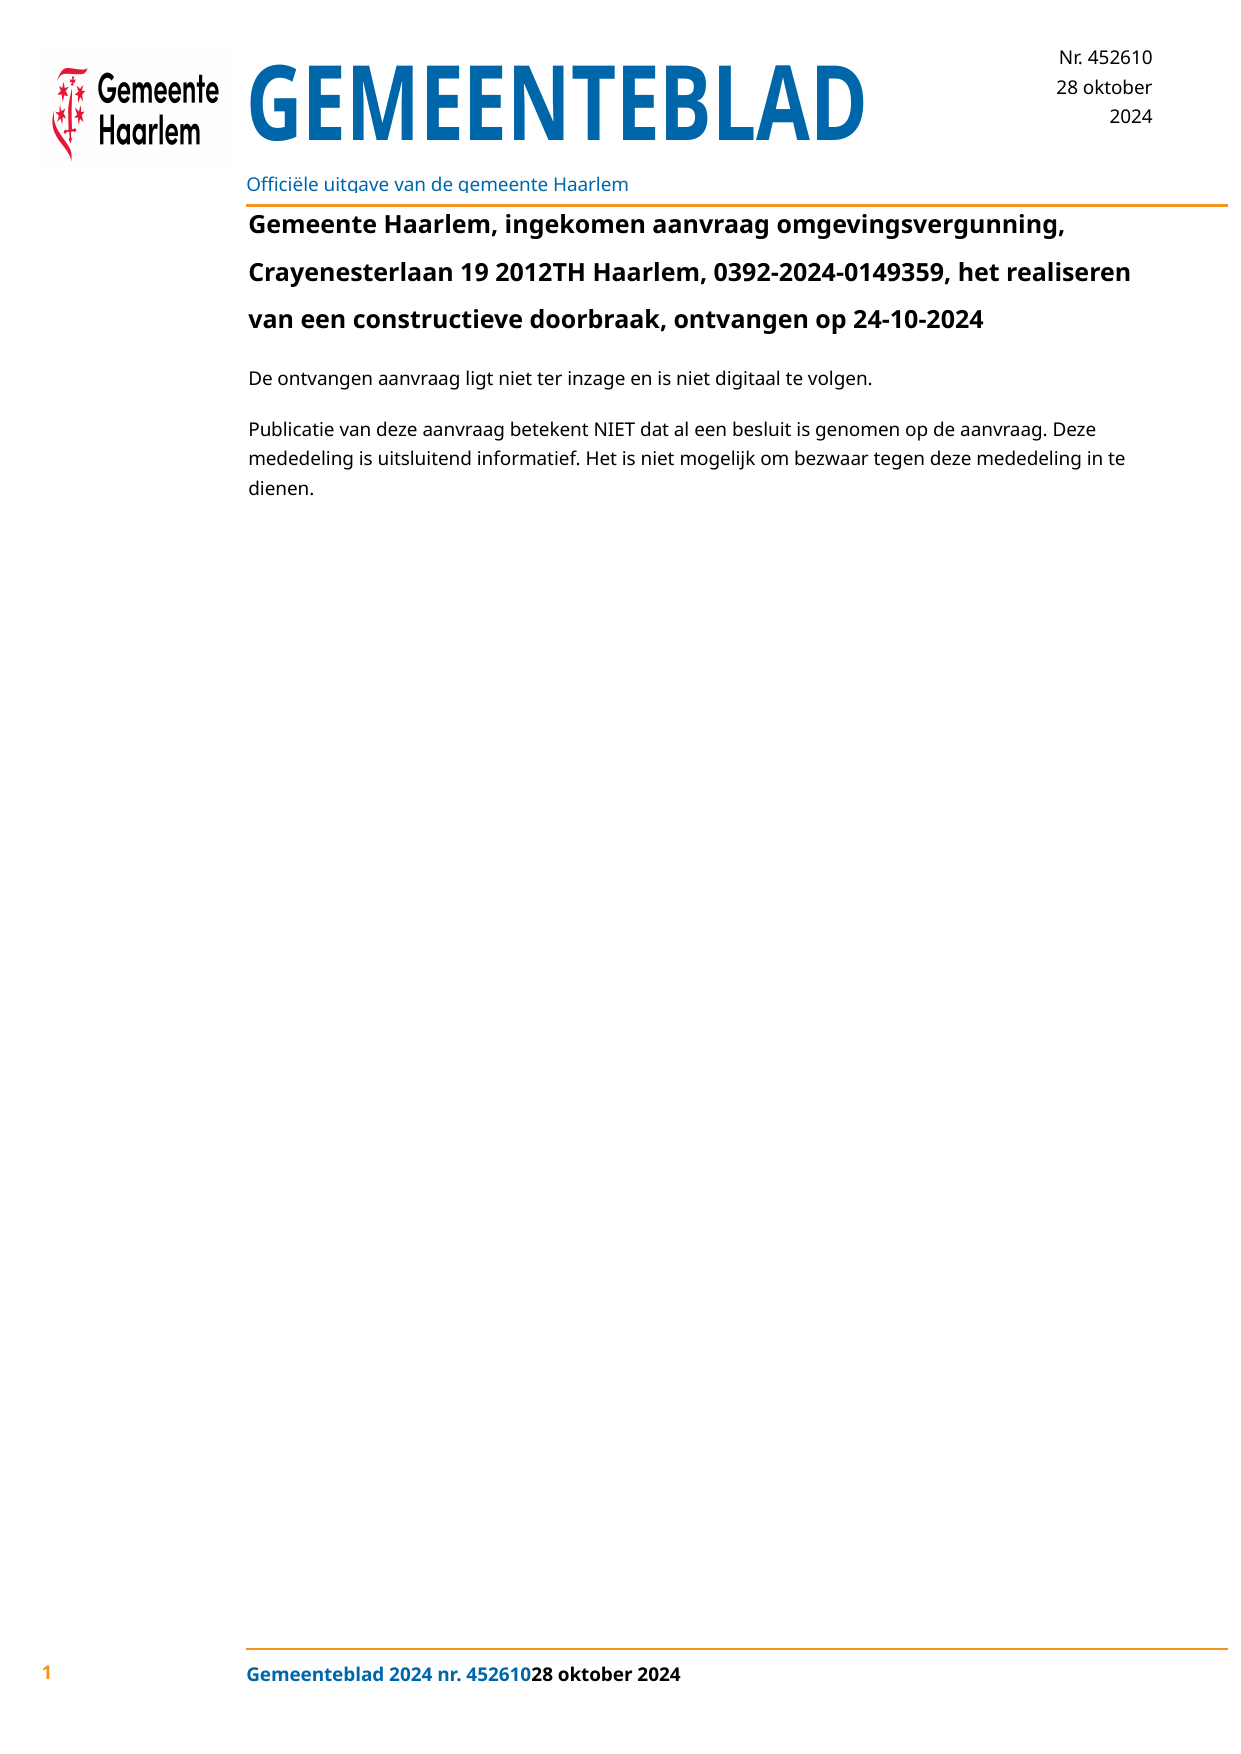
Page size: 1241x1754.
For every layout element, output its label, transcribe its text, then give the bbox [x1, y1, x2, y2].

text De ontvangen aanvraag ligt niet ter inzage en is niet digitaal te volgen. [248, 366, 1152, 391]
text Gemeente Haarlem, ingekomen aanvraag omgevingsvergunning, Crayenesterlaan 19 2012TH Haarlem, 0392-2024-0149359, het realiseren van een constructieve doorbraak, ontvangen op 24-10-2024 [248, 207, 1152, 336]
picture [41, 47, 231, 172]
text Publicatie van deze aanvraag betekent NIET dat al een besluit is genomen op de aanvraag. Deze mededeling is uitsluitend informatief. Het is niet mogelijk om bezwaar tegen deze mededeling in te dienen. [248, 416, 1152, 501]
